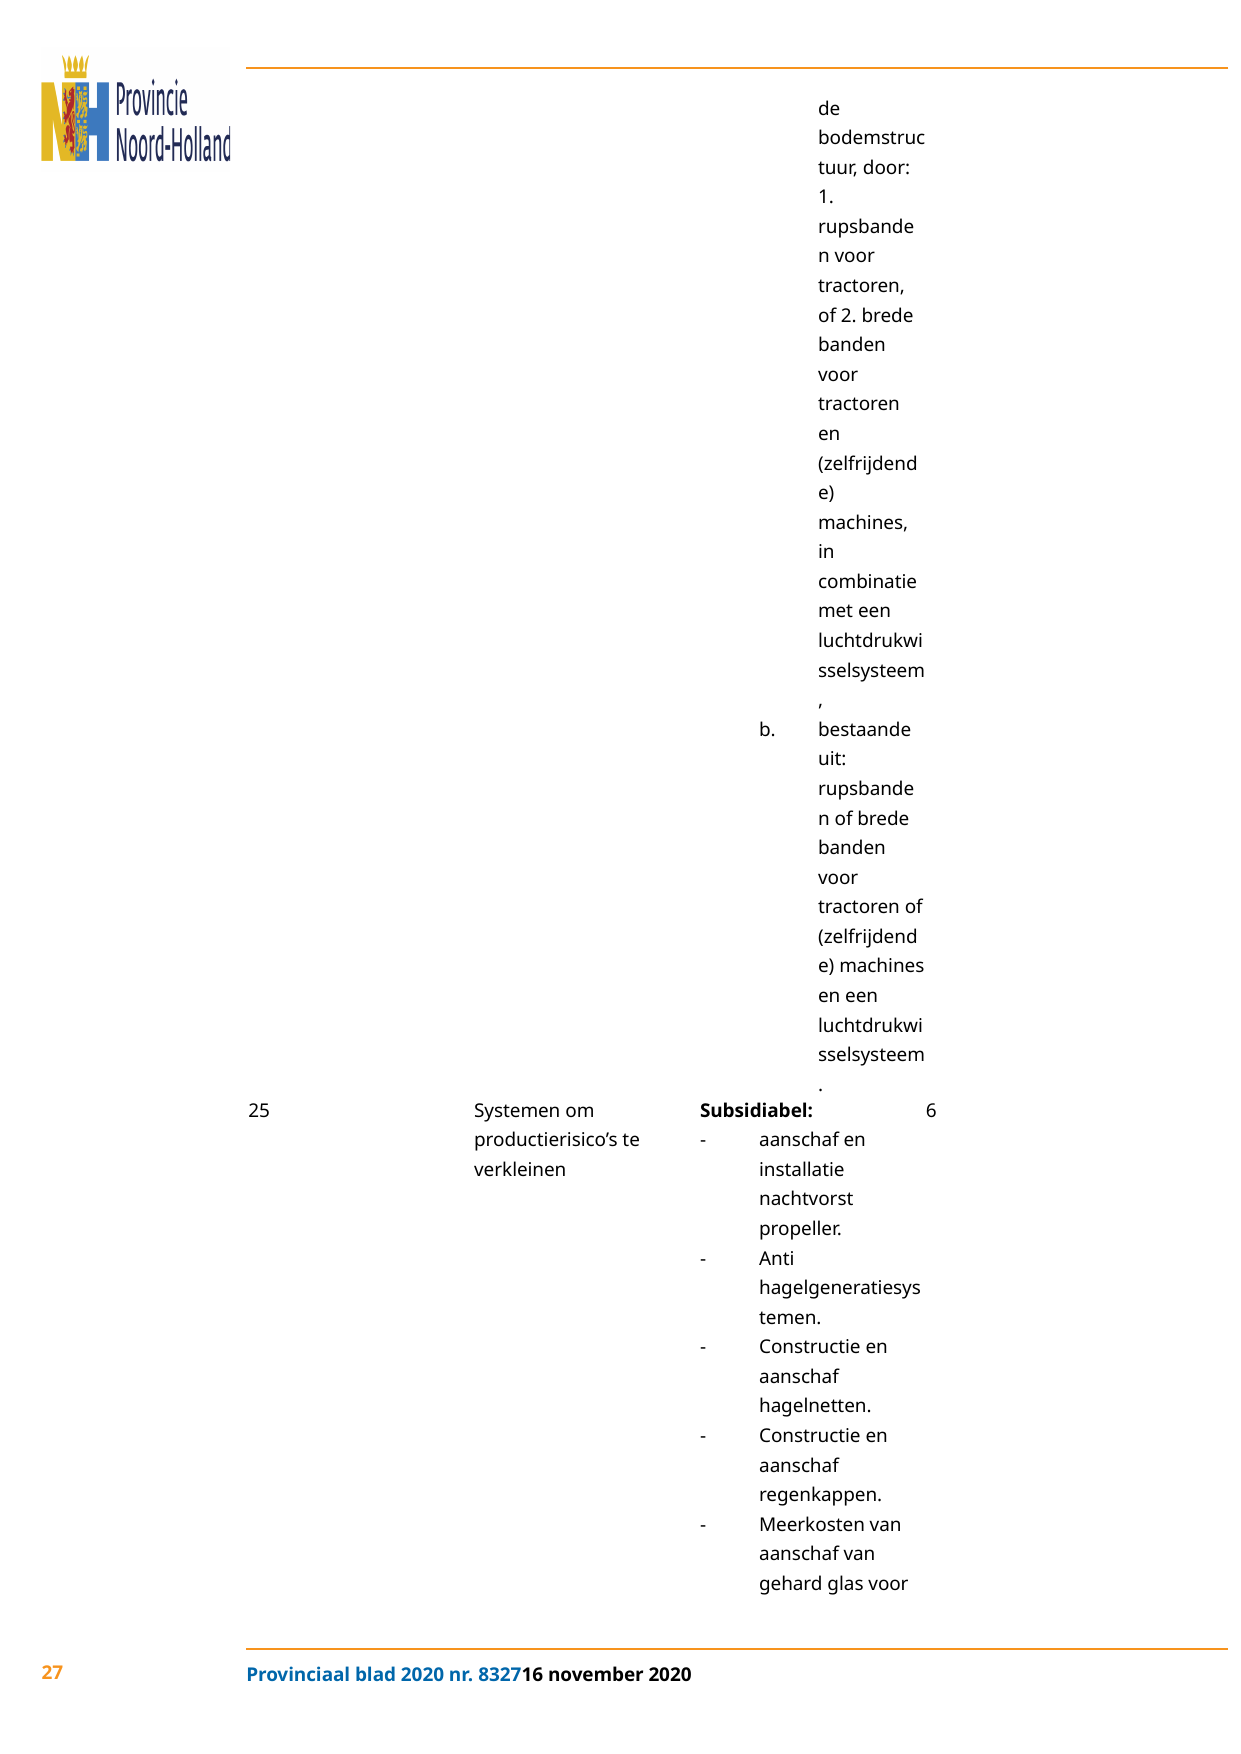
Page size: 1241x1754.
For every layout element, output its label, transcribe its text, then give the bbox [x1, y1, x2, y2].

table_cell 25 [248, 1097, 474, 1596]
table_cell de bodemstructuur, door: 1. rupsbanden voor tractoren, of 2. brede banden voor tractoren en (zelfrijdende) machines, in combinatie met een luchtdrukwisselsysteem, bestaande uit: rupsbanden of brede banden voor tractoren of (zelfrijdende) machines en een luchtdrukwisselsysteem. [700, 95, 926, 1097]
picture [41, 47, 231, 172]
table_cell [926, 95, 1152, 1097]
table_cell 6 [926, 1097, 1152, 1596]
table_cell [474, 95, 700, 1097]
table_cell [248, 95, 474, 1097]
table_cell Systemen om productierisico’s te verkleinen [474, 1097, 700, 1596]
table_cell Subsidiabel: aanschaf en installatie nachtvorst propeller. Anti hagelgeneratiesystemen. Constructie en aanschaf hagelnetten. Constructie en aanschaf regenkappen. Meerkosten van aanschaf van gehard glas voor [700, 1097, 926, 1596]
